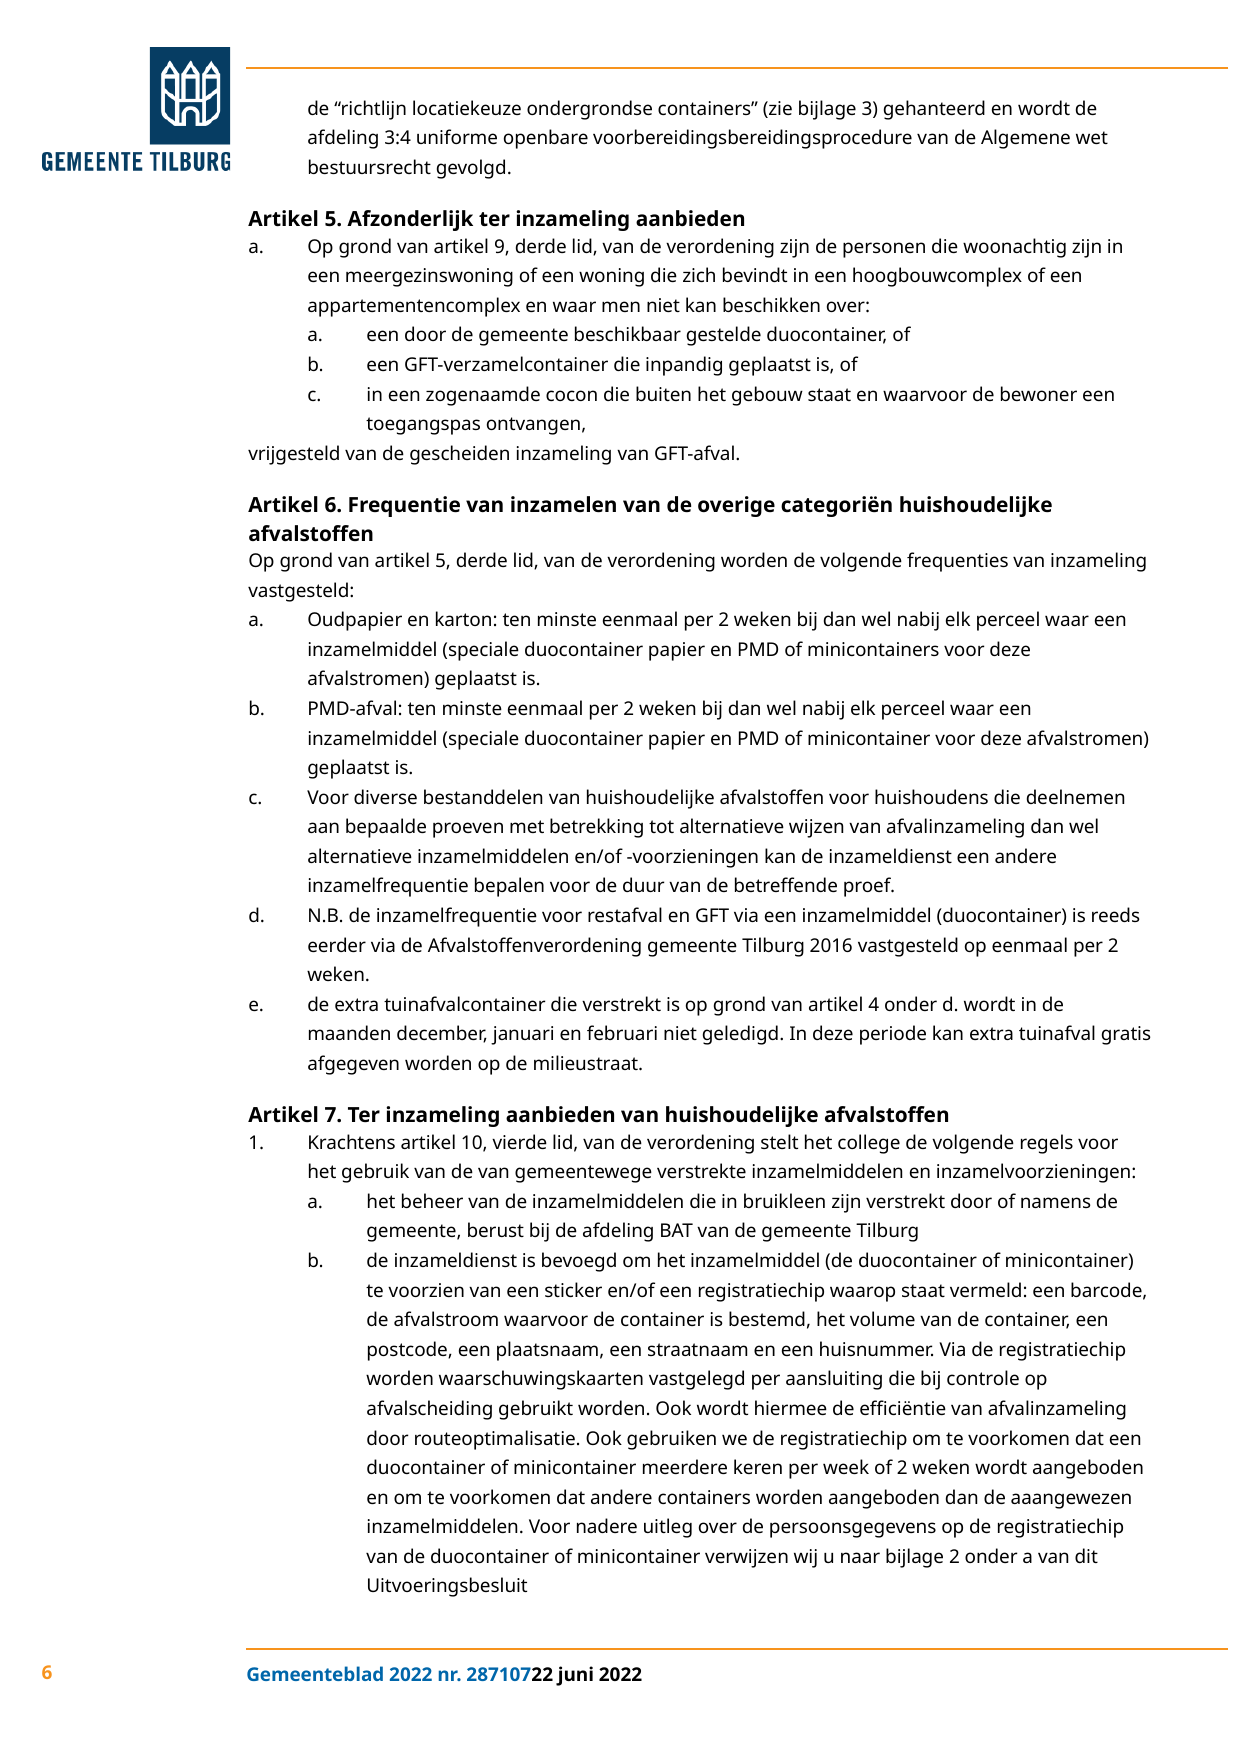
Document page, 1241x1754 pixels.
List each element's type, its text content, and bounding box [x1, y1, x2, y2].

picture [41, 47, 231, 172]
list de “richtlijn locatiekeuze ondergrondse containers” (zie bijlage 3) gehanteerd en wordt de afdeling 3:4 uniforme openbare voorbereidingsbereidingsprocedure van de Algemene wet bestuursrecht gevolgd. [248, 95, 1152, 180]
text Op grond van artikel 5, derde lid, van de verordening worden de volgende frequenties van inzameling vastgesteld: [248, 547, 1152, 602]
list Voor diverse bestanddelen van huishoudelijke afvalstoffen voor huishoudens die deelnemen aan bepaalde proeven met betrekking tot alternatieve wijzen van afvalinzameling dan wel alternatieve inzamelmiddelen en/of -voorzieningen kan de inzameldienst een andere inzamelfrequentie bepalen voor de duur van de betreffende proef. [248, 784, 1152, 898]
text Artikel 7. Ter inzameling aanbieden van huishoudelijke afvalstoffen [248, 1101, 1152, 1129]
list PMD-afval: ten minste eenmaal per 2 weken bij dan wel nabij elk perceel waar een inzamelmiddel (speciale duocontainer papier en PMD of minicontainer voor deze afvalstromen) geplaatst is. [248, 695, 1152, 780]
list de inzameldienst is bevoegd om het inzamelmiddel (de duocontainer of minicontainer) te voorzien van een sticker en/of een registratiechip waarop staat vermeld: een barcode, de afvalstroom waarvoor de container is bestemd, het volume van de container, een postcode, een plaatsnaam, een straatnaam en een huisnummer. Via de registratiechip worden waarschuwingskaarten vastgelegd per aansluiting die bij controle op afvalscheiding gebruikt worden. Ook wordt hiermee de efficiëntie van afvalinzameling door routeoptimalisatie. Ook gebruiken we de registratiechip om te voorkomen dat een duocontainer of minicontainer meerdere keren per week of 2 weken wordt aangeboden en om te voorkomen dat andere containers worden aangeboden dan de aaangewezen inzamelmiddelen. Voor nadere uitleg over de persoonsgegevens op de registratiechip van de duocontainer of minicontainer verwijzen wij u naar bijlage 2 onder a van dit Uitvoeringsbesluit [307, 1247, 1152, 1598]
text Artikel 6. Frequentie van inzamelen van de overige categoriën huishoudelijke afvalstoffen [248, 490, 1152, 547]
list in een zogenaamde cocon die buiten het gebouw staat en waarvoor de bewoner een toegangspas ontvangen, [307, 381, 1152, 436]
text vrijgesteld van de gescheiden inzameling van GFT-afval. [248, 440, 1152, 466]
list Krachtens artikel 10, vierde lid, van de verordening stelt het college de volgende regels voor het gebruik van de van gemeentewege verstrekte inzamelmiddelen en inzamelvoorzieningen: [248, 1129, 1152, 1184]
list de extra tuinafvalcontainer die verstrekt is op grond van artikel 4 onder d. wordt in de maanden december, januari en februari niet geledigd. In deze periode kan extra tuinafval gratis afgegeven worden op de milieustraat. [248, 991, 1152, 1076]
list N.B. de inzamelfrequentie voor restafval en GFT via een inzamelmiddel (duocontainer) is reeds eerder via de Afvalstoffenverordening gemeente Tilburg 2016 vastgesteld op eenmaal per 2 weken. [248, 902, 1152, 987]
list Oudpapier en karton: ten minste eenmaal per 2 weken bij dan wel nabij elk perceel waar een inzamelmiddel (speciale duocontainer papier en PMD of minicontainers voor deze afvalstromen) geplaatst is. [248, 606, 1152, 691]
list Op grond van artikel 9, derde lid, van de verordening zijn de personen die woonachtig zijn in een meergezinswoning of een woning die zich bevindt in een hoogbouwcomplex of een appartementencomplex en waar men niet kan beschikken over: [248, 233, 1152, 318]
text Artikel 5. Afzonderlijk ter inzameling aanbieden [248, 204, 1152, 233]
list het beheer van de inzamelmiddelen die in bruikleen zijn verstrekt door of namens de gemeente, berust bij de afdeling BAT van de gemeente Tilburg [307, 1188, 1152, 1243]
list een GFT-verzamelcontainer die inpandig geplaatst is, of [307, 351, 1152, 377]
list een door de gemeente beschikbaar gestelde duocontainer, of [307, 322, 1152, 347]
